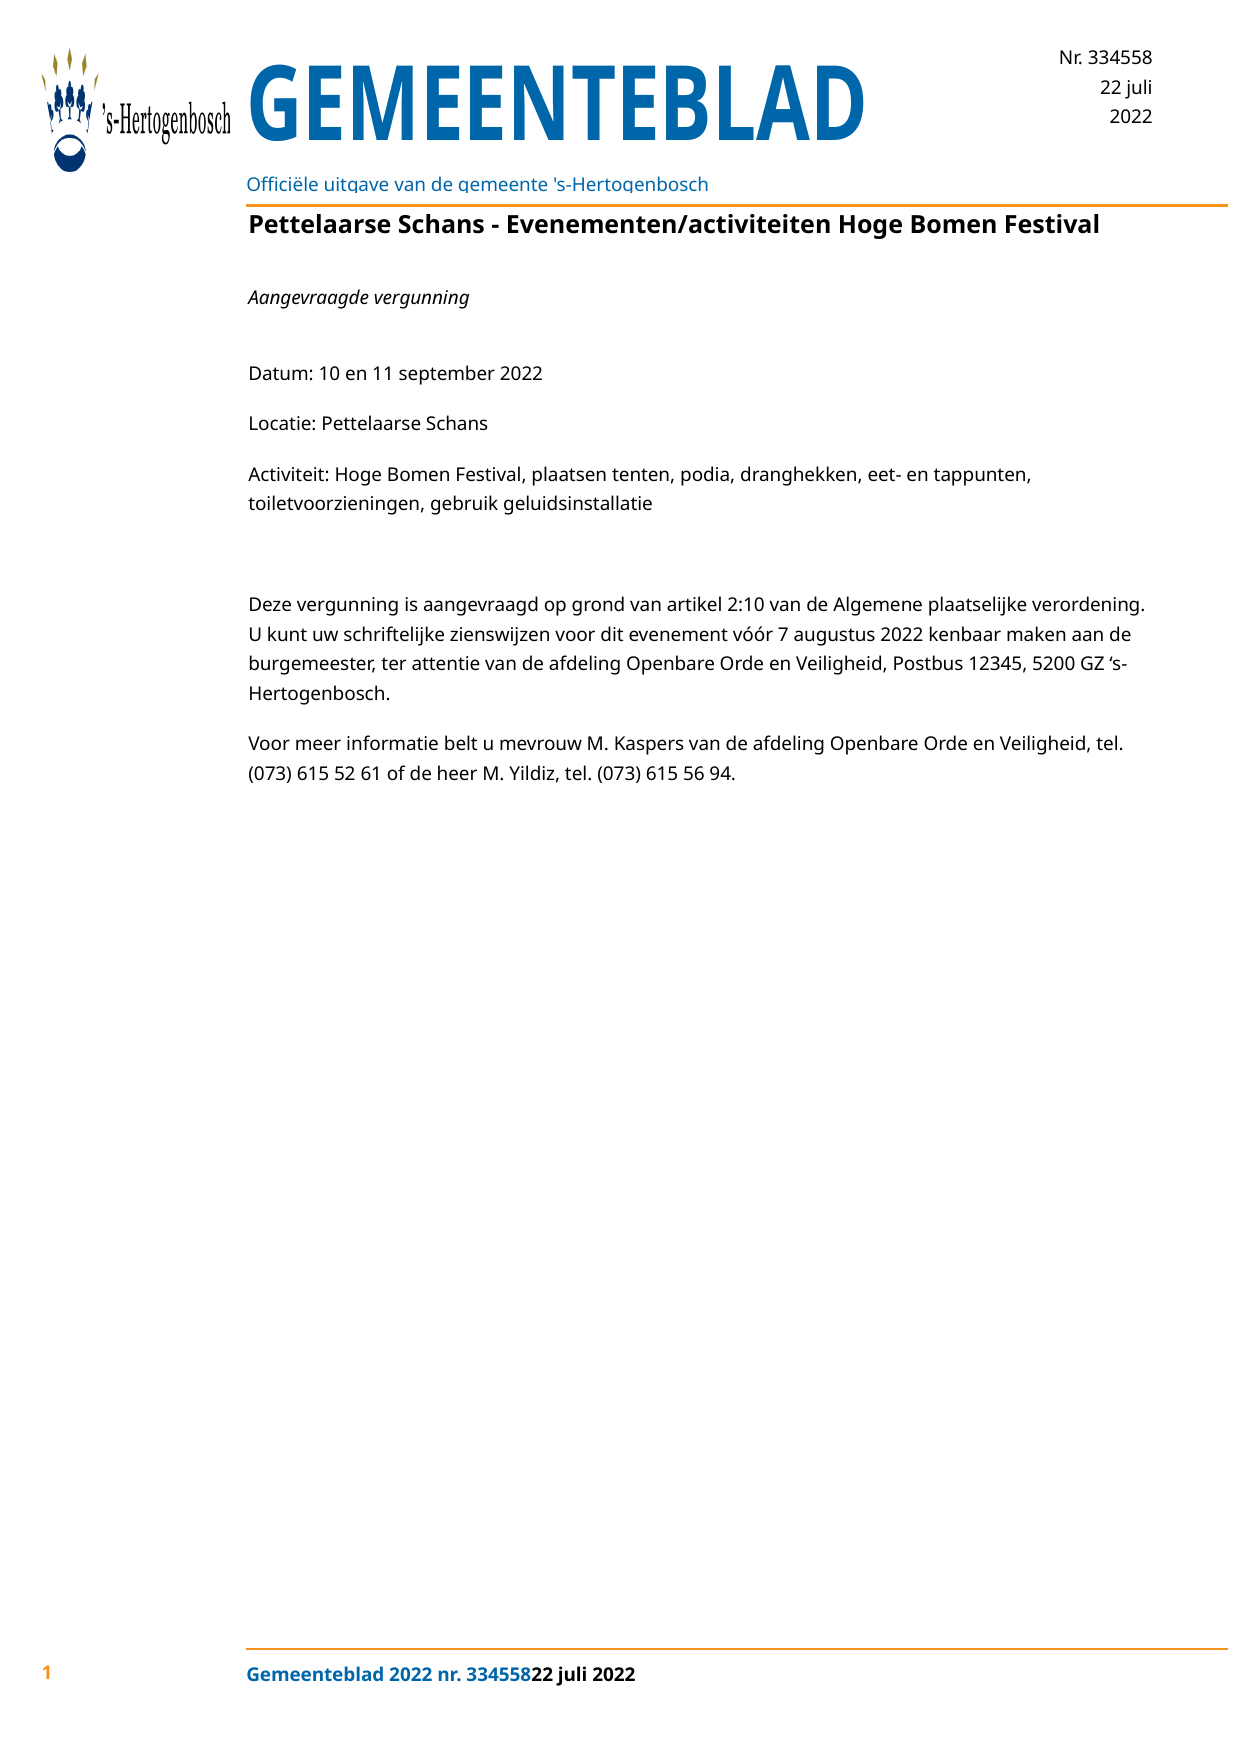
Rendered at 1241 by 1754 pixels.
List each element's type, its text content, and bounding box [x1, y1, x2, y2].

text Pettelaarse Schans - Evenementen/activiteiten Hoge Bomen Festival [248, 207, 1152, 241]
text Aangevraagde vergunning [248, 284, 1152, 309]
picture [41, 47, 231, 172]
text Voor meer informatie belt u mevrouw M. Kaspers van de afdeling Openbare Orde en Veiligheid, tel. (073) 615 52 61 of de heer M. Yildiz, tel. (073) 615 56 94. [248, 730, 1152, 786]
text Activiteit: Hoge Bomen Festival, plaatsen tenten, podia, dranghekken, eet- en tappunten, toiletvoorzieningen, gebruik geluidsinstallatie [248, 461, 1152, 516]
text Locatie: Pettelaarse Schans [248, 410, 1152, 436]
text Datum: 10 en 11 september 2022 [248, 360, 1152, 386]
text Deze vergunning is aangevraagd op grond van artikel 2:10 van de Algemene plaatselijke verordening. U kunt uw schriftelijke zienswijzen voor dit evenement vóór 7 augustus 2022 kenbaar maken aan de burgemeester, ter attentie van de afdeling Openbare Orde en Veiligheid, Postbus 12345, 5200 GZ ‘s-Hertogenbosch. [248, 591, 1152, 706]
